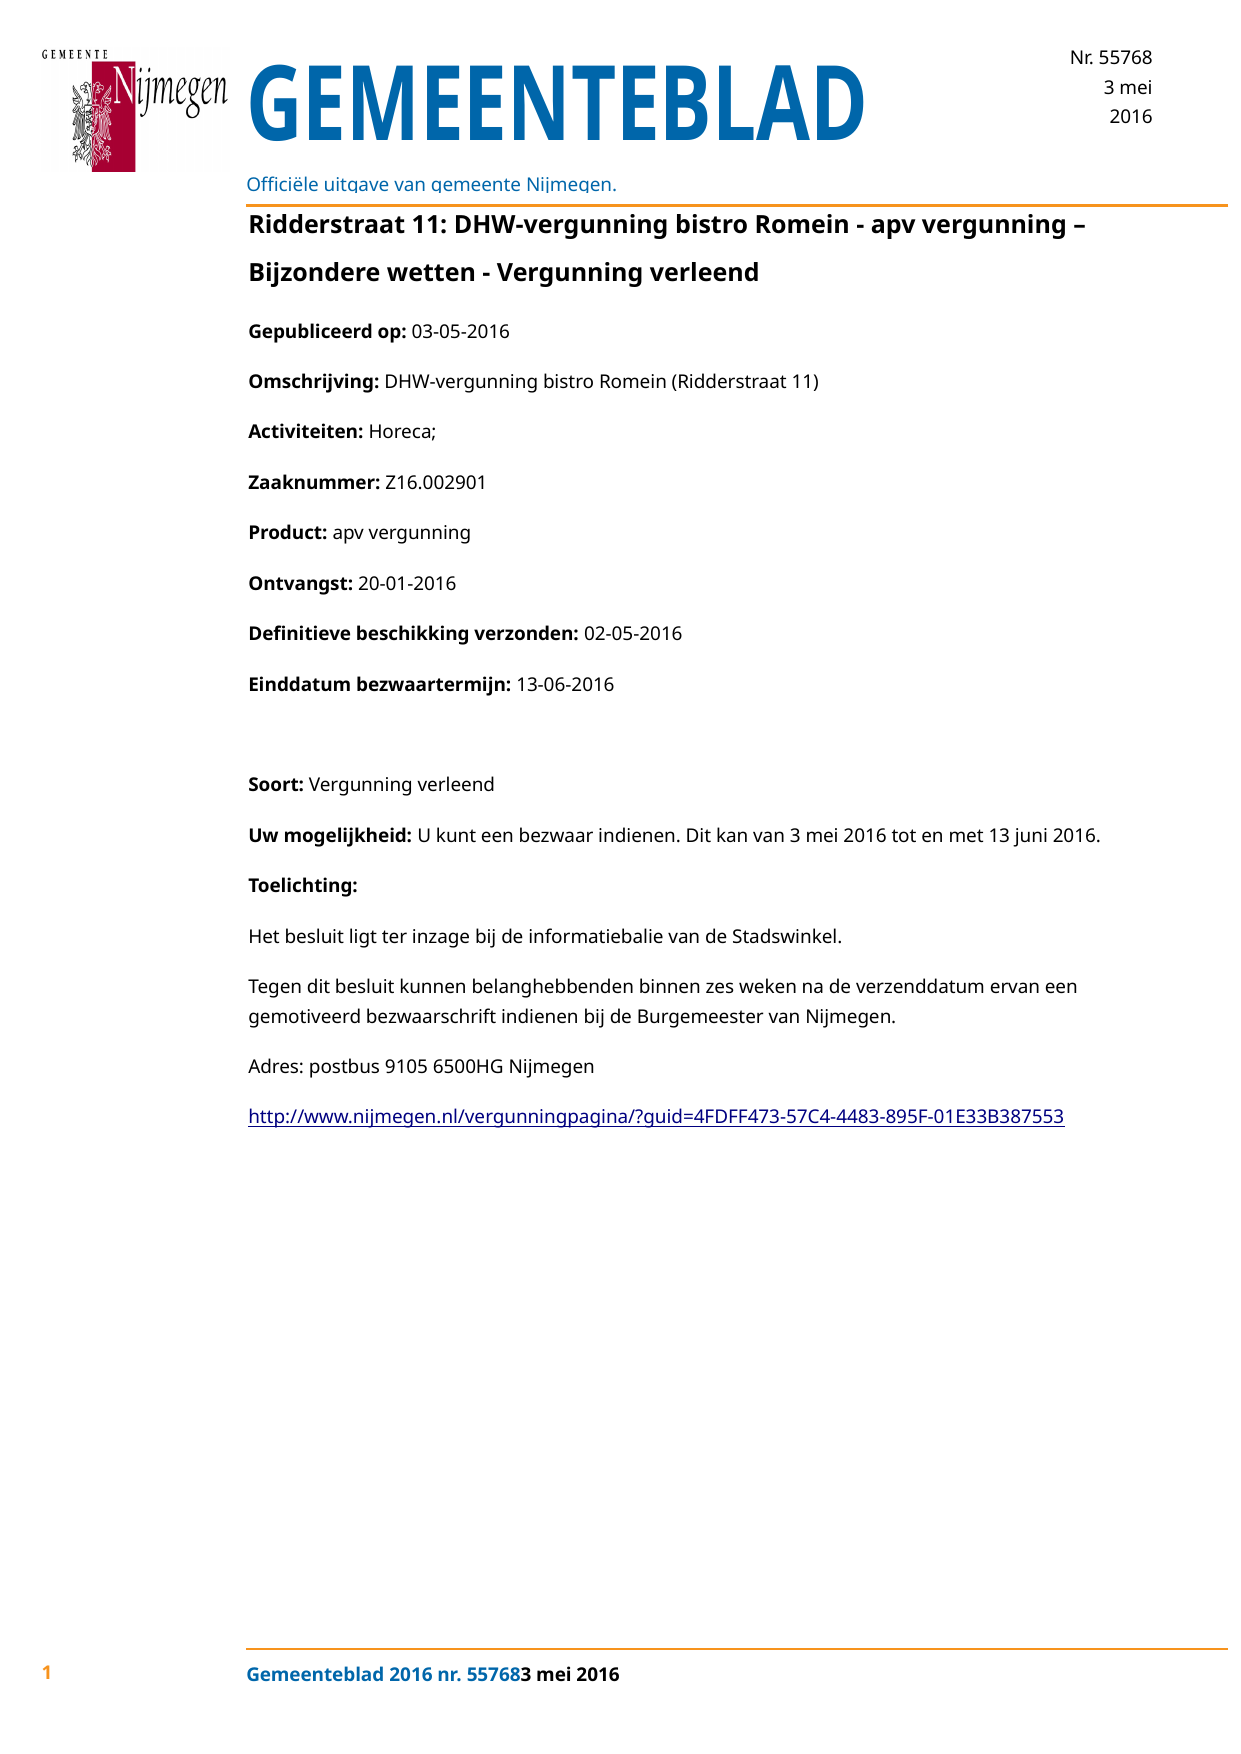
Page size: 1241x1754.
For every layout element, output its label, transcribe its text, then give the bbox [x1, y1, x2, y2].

text Tegen dit besluit kunnen belanghebbenden binnen zes weken na de verzenddatum ervan een gemotiveerd bezwaarschrift indienen bij de Burgemeester van Nijmegen. [248, 973, 1152, 1029]
text Adres: postbus 9105 6500HG Nijmegen [248, 1053, 1152, 1079]
text Product: apv vergunning [248, 519, 1152, 545]
text Ridderstraat 11: DHW-vergunning bistro Romein - apv vergunning – Bijzondere wetten - Vergunning verleend [248, 207, 1152, 288]
text Ontvangst: 20-01-2016 [248, 570, 1152, 596]
text Gepubliceerd op: 03-05-2016 [248, 318, 1152, 344]
picture [41, 47, 231, 172]
text Uw mogelijkheid: U kunt een bezwaar indienen. Dit kan van 3 mei 2016 tot en met 13 juni 2016. [248, 822, 1152, 848]
text Activiteiten: Horeca; [248, 419, 1152, 444]
text Toelichting: [248, 872, 1152, 898]
text Einddatum bezwaartermijn: 13-06-2016 [248, 671, 1152, 697]
text Het besluit ligt ter inzage bij de informatiebalie van de Stadswinkel. [248, 923, 1152, 949]
text Definitieve beschikking verzonden: 02-05-2016 [248, 620, 1152, 646]
text Zaaknummer: Z16.002901 [248, 469, 1152, 495]
text Soort: Vergunning verleend [248, 772, 1152, 797]
text Omschrijving: DHW-vergunning bistro Romein (Ridderstraat 11) [248, 368, 1152, 394]
text http://www.nijmegen.nl/vergunningpagina/?guid=4FDFF473-57C4-4483-895F-01E33B387553 [248, 1104, 1152, 1129]
